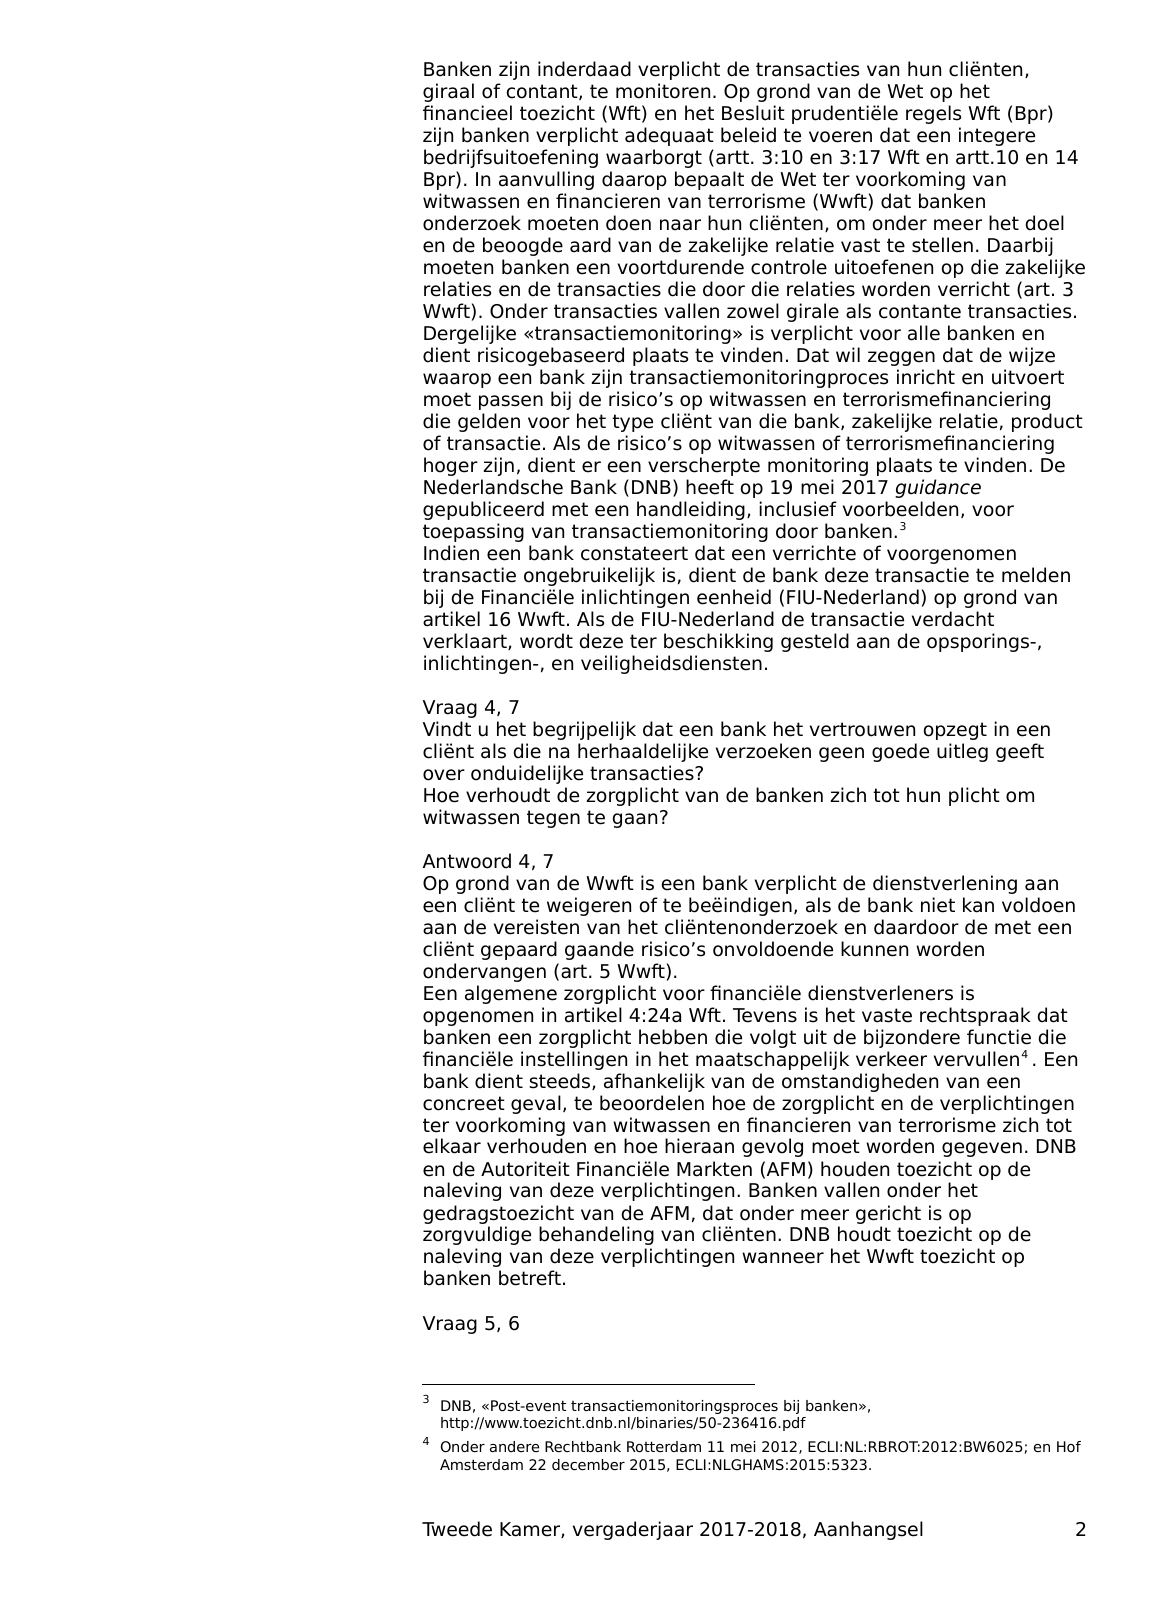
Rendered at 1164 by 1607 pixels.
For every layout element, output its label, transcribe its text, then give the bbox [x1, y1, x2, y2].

text Een algemene zorgplicht voor financiële dienstverleners is opgenomen in artikel 4:24a Wft. Tevens is het vaste rechtspraak dat banken een zorgplicht hebben die volgt uit de bijzondere functie die financiële instellingen in het maatschappelijk verkeer vervullen. Een bank dient steeds, afhankelijk van de omstandigheden van een concreet geval, te beoordelen hoe de zorgplicht en de verplichtingen ter voorkoming van witwassen en financieren van terrorisme zich tot elkaar verhouden en hoe hieraan gevolg moet worden gegeven. DNB en de Autoriteit Financiële Markten (AFM) houden toezicht op de naleving van deze verplichtingen. Banken vallen onder het gedragstoezicht van de AFM, dat onder meer gericht is op zorgvuldige behandeling van cliënten. DNB houdt toezicht op de naleving van deze verplichtingen wanneer het Wwft toezicht op banken betreft. [422, 983, 1087, 1290]
text Op grond van de Wwft is een bank verplicht de dienstverlening aan een cliënt te weigeren of te beëindigen, als de bank niet kan voldoen aan de vereisten van het cliëntenonderzoek en daardoor de met een cliënt gepaard gaande risico’s onvoldoende kunnen worden ondervangen (art. 5 Wwft). [422, 873, 1087, 983]
text DNB, «Post-event transactiemonitoringsproces bij banken», http://www.toezicht.dnb.nl/binaries/50-236416.pdf [422, 1393, 1087, 1432]
text Onder andere Rechtbank Rotterdam 11 mei 2012, ECLI:NL:RBROT:2012:BW6025; en Hof Amsterdam 22 december 2015, ECLI:NLGHAMS:2015:5323. [422, 1435, 1087, 1474]
text Hoe verhoudt de zorgplicht van de banken zich tot hun plicht om witwassen tegen te gaan? [422, 784, 1087, 828]
text Banken zijn inderdaad verplicht de transacties van hun cliënten, giraal of contant, te monitoren. Op grond van de Wet op het financieel toezicht (Wft) en het Besluit prudentiële regels Wft (Bpr) zijn banken verplicht adequaat beleid te voeren dat een integere bedrijfsuitoefening waarborgt (artt. 3:10 en 3:17 Wft en artt.10 en 14 Bpr). In aanvulling daarop bepaalt de Wet ter voorkoming van witwassen en financieren van terrorisme (Wwft) dat banken onderzoek moeten doen naar hun cliënten, om onder meer het doel en de beoogde aard van de zakelijke relatie vast te stellen. Daarbij moeten banken een voortdurende controle uitoefenen op die zakelijke relaties en de transacties die door die relaties worden verricht (art. 3 Wwft). Onder transacties vallen zowel girale als contante transacties. Dergelijke «transactiemonitoring» is verplicht voor alle banken en dient risicogebaseerd plaats te vinden. Dat wil zeggen dat de wijze waarop een bank zijn transactiemonitoringproces inricht en uitvoert moet passen bij de risico’s op witwassen en terrorismefinanciering die gelden voor het type cliënt van die bank, zakelijke relatie, product of transactie. Als de risico’s op witwassen of terrorismefinanciering hoger zijn, dient er een verscherpte monitoring plaats te vinden. De Nederlandsche Bank (DNB) heeft op 19 mei 2017 guidance gepubliceerd met een handleiding, inclusief voorbeelden, voor toepassing van transactiemonitoring door banken. [422, 59, 1087, 543]
text Antwoord 4, 7 [422, 851, 1087, 873]
text Vindt u het begrijpelijk dat een bank het vertrouwen opzegt in een cliënt als die na herhaaldelijke verzoeken geen goede uitleg geeft over onduidelijke transacties? [422, 719, 1087, 784]
text Vraag 4, 7 [422, 697, 1087, 719]
text Indien een bank constateert dat een verrichte of voorgenomen transactie ongebruikelijk is, dient de bank deze transactie te melden bij de Financiële inlichtingen eenheid (FIU-Nederland) op grond van artikel 16 Wwft. Als de FIU-Nederland de transactie verdacht verklaart, wordt deze ter beschikking gesteld aan de opsporings-, inlichtingen-, en veiligheidsdiensten. [422, 543, 1087, 674]
text Vraag 5, 6 [422, 1312, 1087, 1334]
